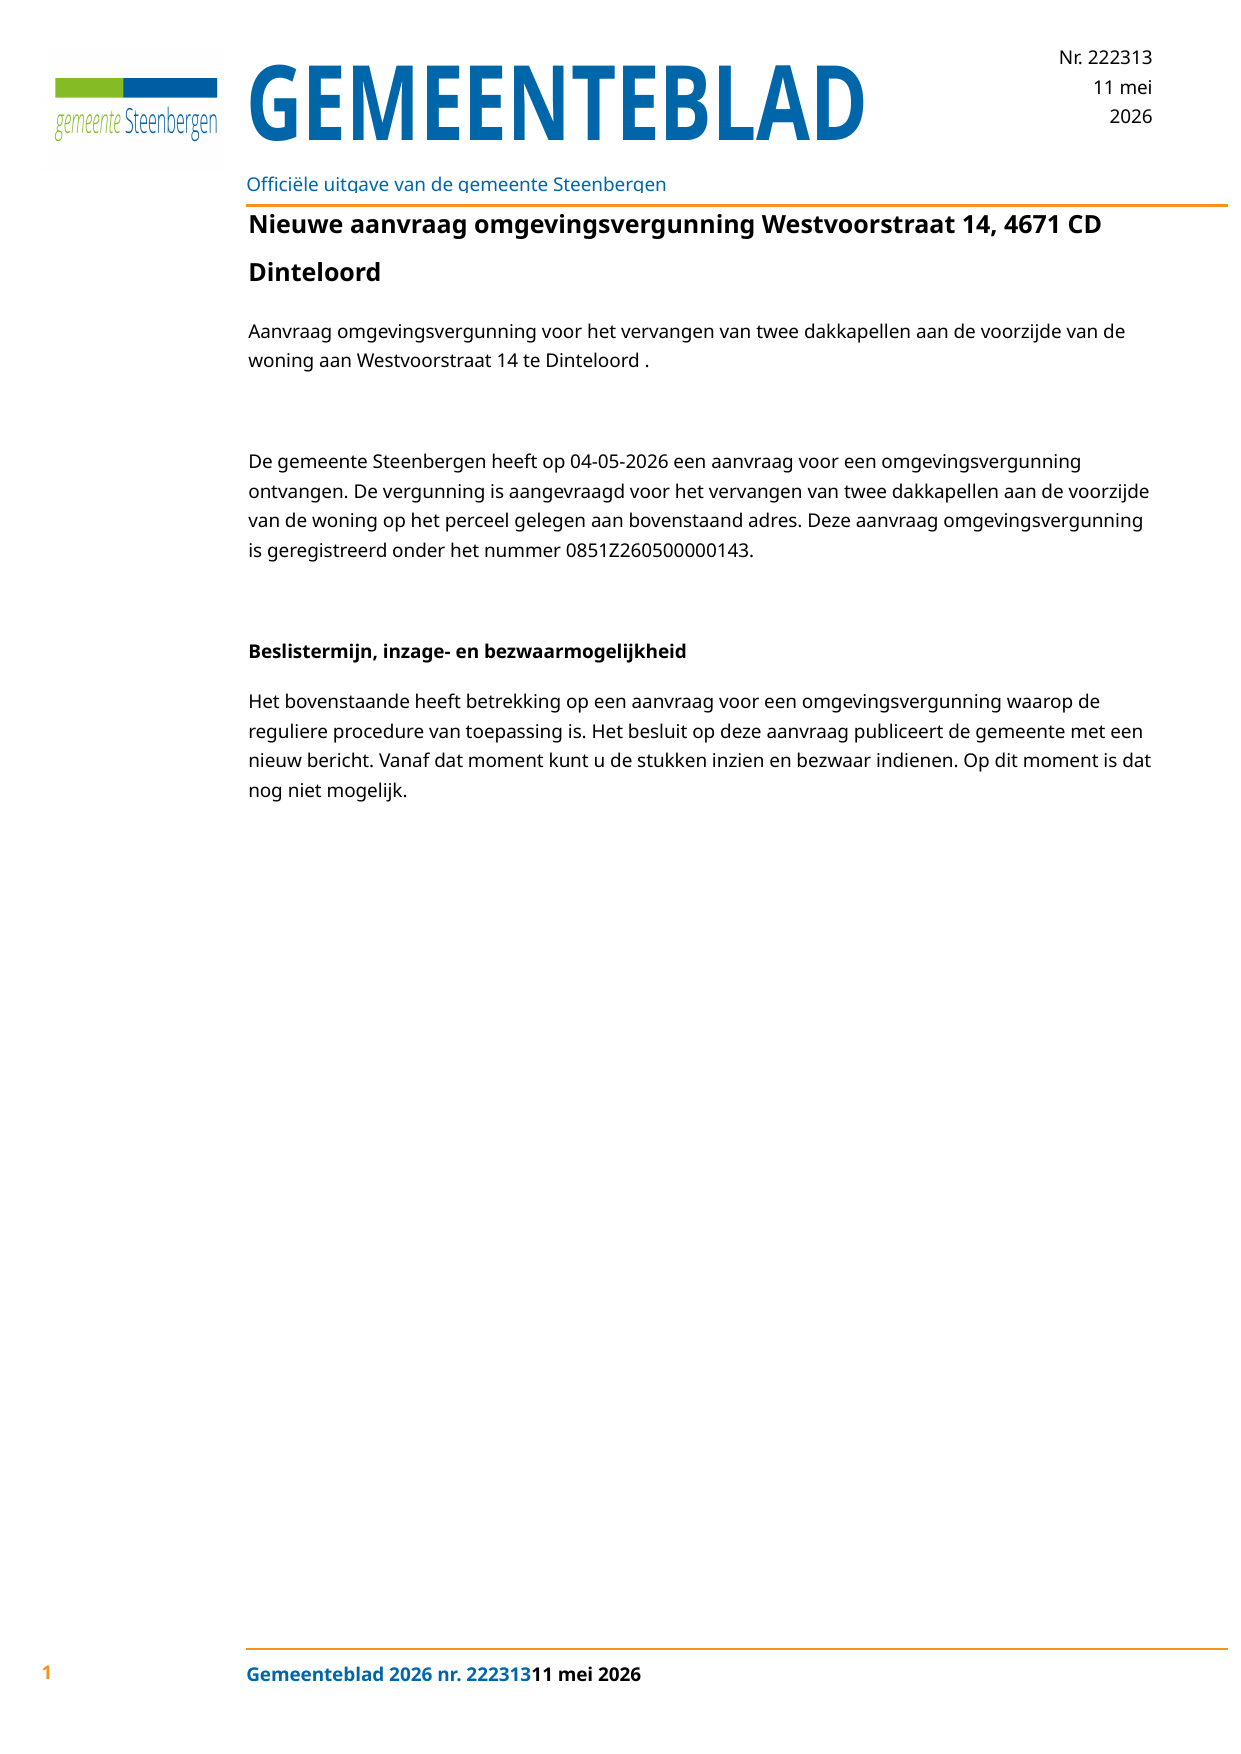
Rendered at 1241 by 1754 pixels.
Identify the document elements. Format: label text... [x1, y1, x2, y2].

text Nieuwe aanvraag omgevingsvergunning Westvoorstraat 14, 4671 CD Dinteloord [248, 207, 1152, 288]
text De gemeente Steenbergen heeft op 04-05-2026 een aanvraag voor een omgevingsvergunning ontvangen. De vergunning is aangevraagd voor het vervangen van twee dakkapellen aan de voorzijde van de woning op het perceel gelegen aan bovenstaand adres. Deze aanvraag omgevingsvergunning is geregistreerd onder het nummer 0851Z260500000143. [248, 448, 1152, 563]
picture [41, 47, 231, 172]
text Aanvraag omgevingsvergunning voor het vervangen van twee dakkapellen aan de voorzijde van de woning aan Westvoorstraat 14 te Dinteloord . [248, 318, 1152, 373]
text Beslistermijn, inzage- en bezwaarmogelijkheid [248, 638, 1152, 664]
text Het bovenstaande heeft betrekking op een aanvraag voor een omgevingsvergunning waarop de reguliere procedure van toepassing is. Het besluit op deze aanvraag publiceert de gemeente met een nieuw bericht. Vanaf dat moment kunt u de stukken inzien en bezwaar indienen. Op dit moment is dat nog niet mogelijk. [248, 688, 1152, 803]
